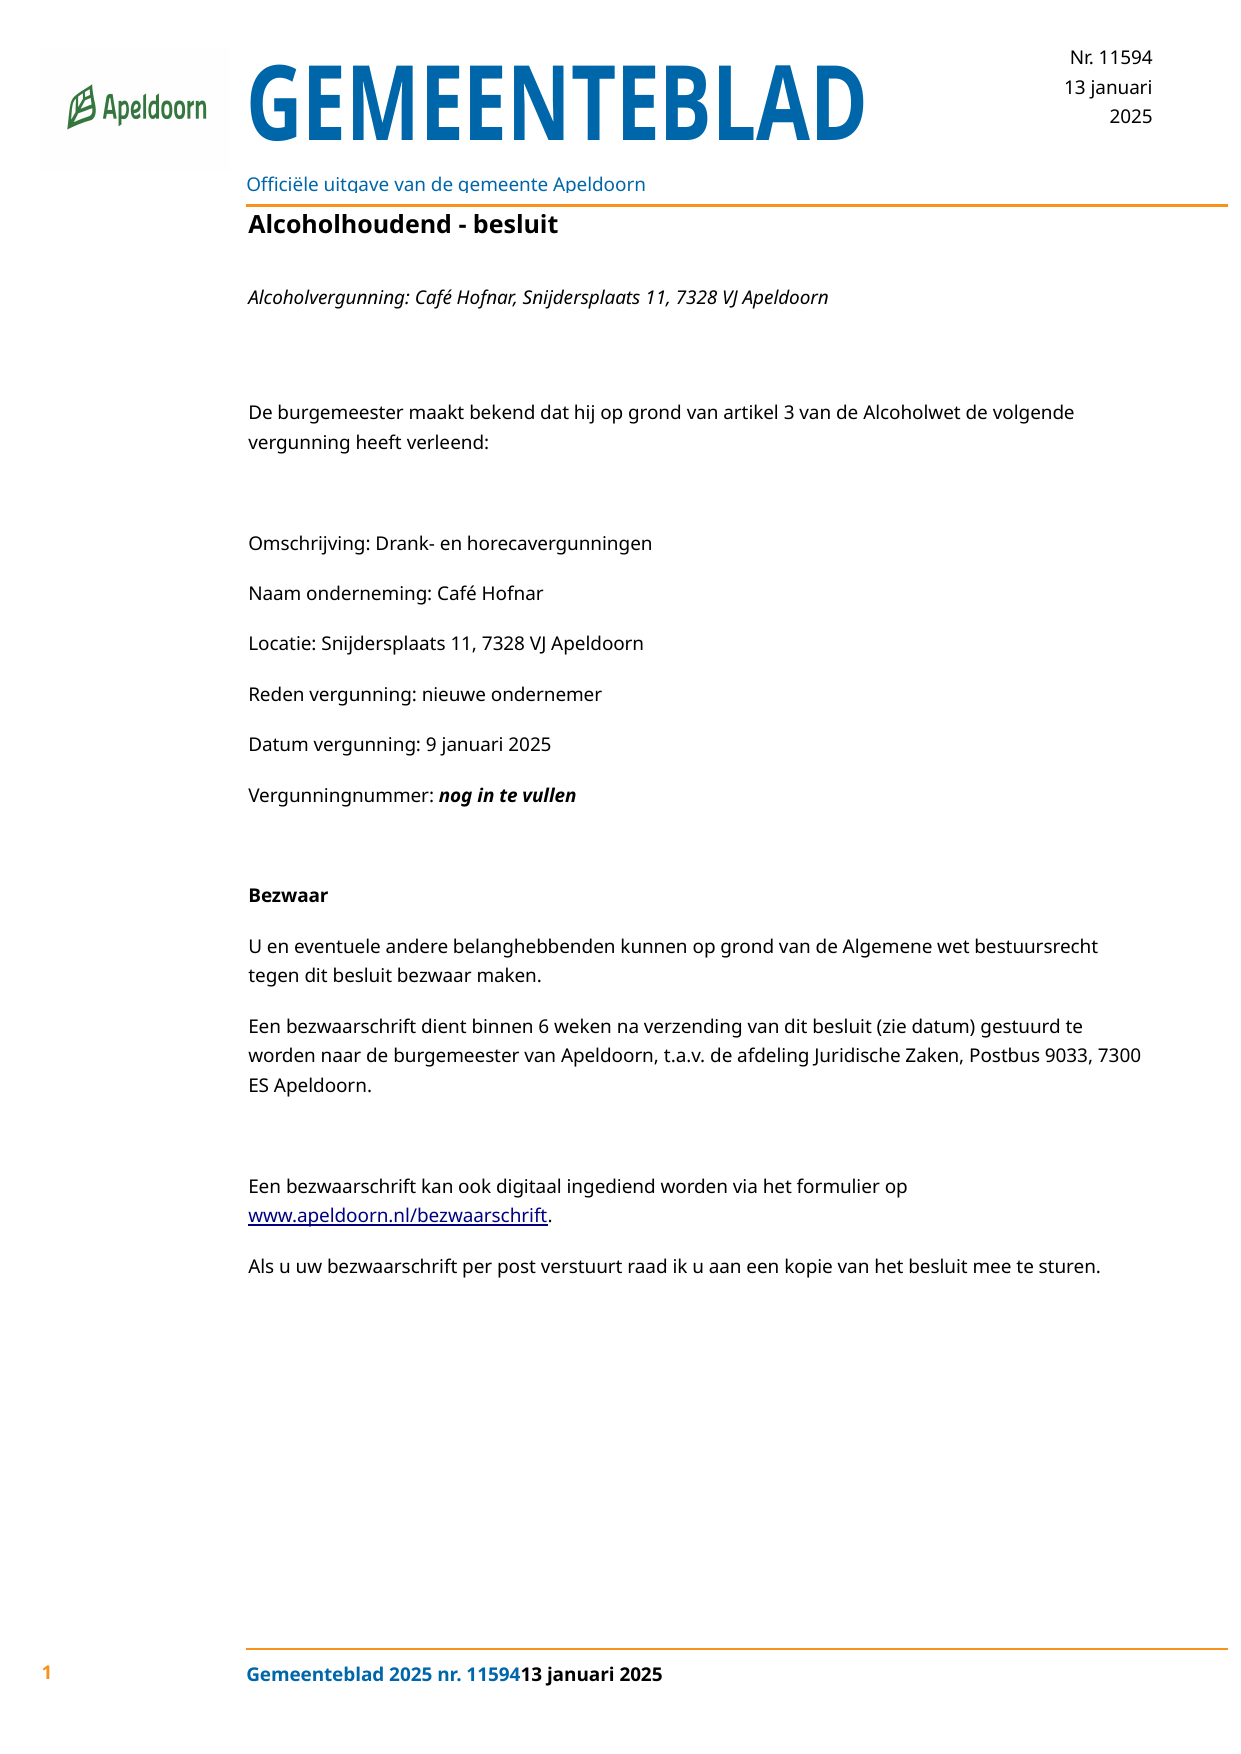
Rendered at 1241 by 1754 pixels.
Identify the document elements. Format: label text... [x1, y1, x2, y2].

text U en eventuele andere belanghebbenden kunnen op grond van de Algemene wet bestuursrecht tegen dit besluit bezwaar maken. [248, 933, 1152, 988]
text Een bezwaarschrift dient binnen 6 weken na verzending van dit besluit (zie datum) gestuurd te worden naar de burgemeester van Apeldoorn, t.a.v. de afdeling Juridische Zaken, Postbus 9033, 7300 ES Apeldoorn. [248, 1013, 1152, 1098]
text Locatie: Snijdersplaats 11, 7328 VJ Apeldoorn [248, 631, 1152, 656]
text Datum vergunning: 9 januari 2025 [248, 731, 1152, 757]
text Als u uw bezwaarschrift per post verstuurt raad ik u aan een kopie van het besluit mee te sturen. [248, 1253, 1152, 1279]
text Naam onderneming: Café Hofnar [248, 580, 1152, 606]
text Bezwaar [248, 883, 1152, 908]
text Een bezwaarschrift kan ook digitaal ingediend worden via het formulier op www.apeldoorn.nl/bezwaarschrift. [248, 1173, 1152, 1228]
text Vergunningnummer: nog in te vullen [248, 782, 1152, 807]
text Reden vergunning: nieuwe ondernemer [248, 681, 1152, 707]
text Alcoholvergunning: Café Hofnar, Snijdersplaats 11, 7328 VJ Apeldoorn [248, 284, 1152, 309]
text Omschrijving: Drank- en horecavergunningen [248, 530, 1152, 555]
text Alcoholhoudend - besluit [248, 207, 1152, 241]
text De burgemeester maakt bekend dat hij op grond van artikel 3 van de Alcoholwet de volgende vergunning heeft verleend: [248, 399, 1152, 454]
picture [41, 47, 231, 172]
